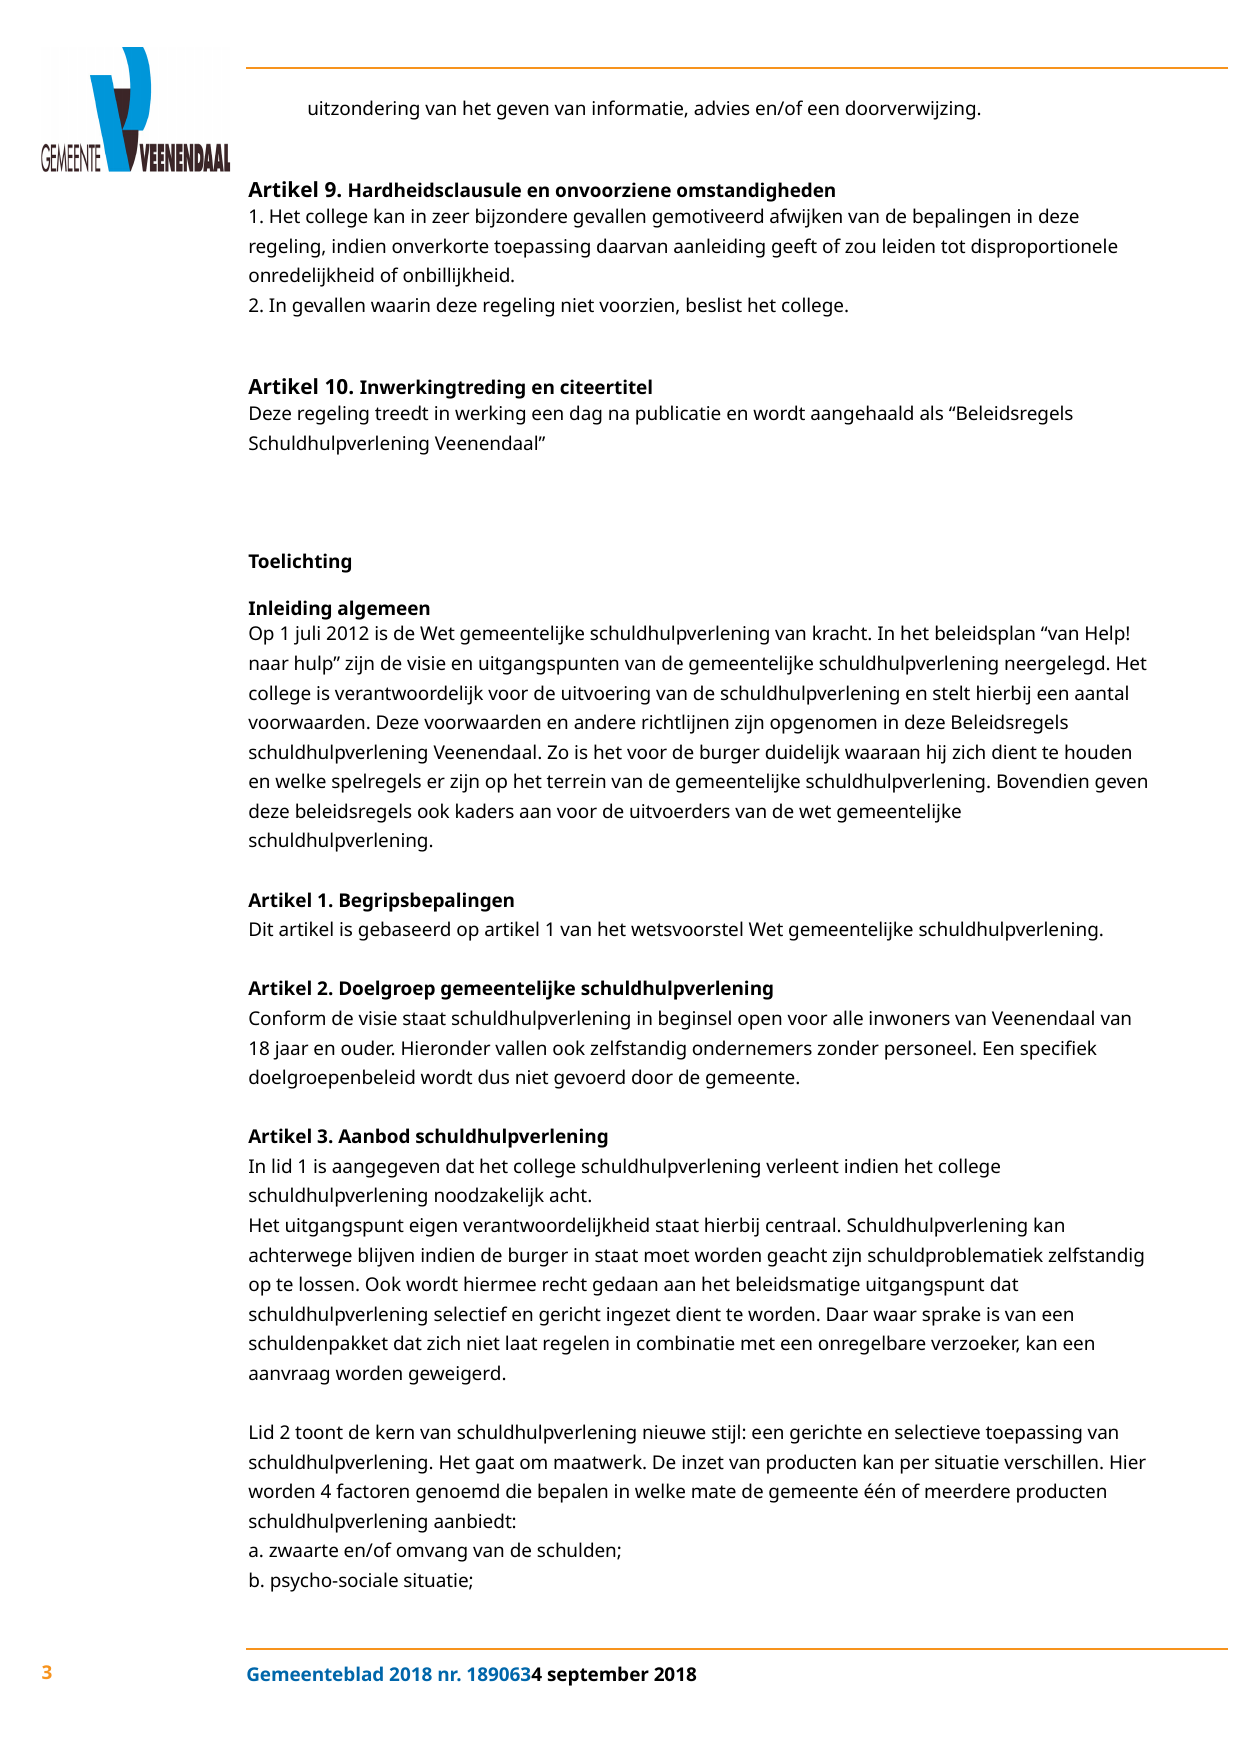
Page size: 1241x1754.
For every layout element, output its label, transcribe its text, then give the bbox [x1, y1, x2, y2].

picture [41, 47, 130, 172]
text In lid 1 is aangegeven dat het college schuldhulpverlening verleent indien het college schuldhulpverlening noodzakelijk acht. [248, 1153, 1152, 1208]
text Artikel 3. Aanbod schuldhulpverlening [248, 1123, 1152, 1149]
text 1. Het college kan in zeer bijzondere gevallen gemotiveerd afwijken van de bepalingen in deze regeling, indien onverkorte toepassing daarvan aanleiding geeft of zou leiden tot disproportionele onredelijkheid of onbillijkheid. [248, 203, 1152, 288]
text Toelichting [248, 548, 1152, 574]
text Inleiding algemeen [248, 595, 1152, 621]
text Op 1 juli 2012 is de Wet gemeentelijke schuldhulpverlening van kracht. In het beleidsplan “van Help! naar hulp” zijn de visie en uitgangspunten van de gemeentelijke schuldhulpverlening neergelegd. Het college is verantwoordelijk voor de uitvoering van de schuldhulpverlening en stelt hierbij een aantal voorwaarden. Deze voorwaarden en andere richtlijnen zijn opgenomen in deze Beleidsregels schuldhulpverlening Veenendaal. Zo is het voor de burger duidelijk waaraan hij zich dient te houden en welke spelregels er zijn op het terrein van de gemeentelijke schuldhulpverlening. Bovendien geven deze beleidsregels ook kaders aan voor de uitvoerders van de wet gemeentelijke schuldhulpverlening. [248, 621, 1152, 853]
text Artikel 1. Begripsbepalingen [248, 887, 1152, 913]
text a. zwaarte en/of omvang van de schulden; [248, 1538, 1152, 1563]
text Lid 2 toont de kern van schuldhulpverlening nieuwe stijl: een gerichte en selectieve toepassing van schuldhulpverlening. Het gaat om maatwerk. De inzet van producten kan per situatie verschillen. Hier worden 4 factoren genoemd die bepalen in welke mate de gemeente één of meerdere producten schuldhulpverlening aanbiedt: [248, 1419, 1152, 1534]
text Artikel 2. Doelgroep gemeentelijke schuldhulpverlening [248, 976, 1152, 1001]
text Het uitgangspunt eigen verantwoordelijkheid staat hierbij centraal. Schuldhulpverlening kan achterwege blijven indien de burger in staat moet worden geacht zijn schuldproblematiek zelfstandig op te lossen. Ook wordt hiermee recht gedaan aan het beleidsmatige uitgangspunt dat schuldhulpverlening selectief en gericht ingezet dient te worden. Daar waar sprake is van een schuldenpakket dat zich niet laat regelen in combinatie met een onregelbare verzoeker, kan een aanvraag worden geweigerd. [248, 1212, 1152, 1386]
text doelgroepenbeleid wordt dus niet gevoerd door de gemeente. [248, 1064, 1152, 1090]
text Dit artikel is gebaseerd op artikel 1 van het wetsvoorstel Wet gemeentelijke schuldhulpverlening. [248, 916, 1152, 942]
list uitzondering van het geven van informatie, advies en/of een doorverwijzing. [248, 95, 1152, 121]
text b. psycho-sociale situatie; [248, 1567, 1152, 1593]
text Artikel 10. Inwerkingtreding en citeertitel [248, 372, 1152, 400]
picture [123, 47, 231, 172]
text 2. In gevallen waarin deze regeling niet voorzien, beslist het college. [248, 292, 1152, 318]
text Artikel 9. Hardheidsclausule en onvoorziene omstandigheden [248, 175, 1152, 203]
text Conform de visie staat schuldhulpverlening in beginsel open voor alle inwoners van Veenendaal van 18 jaar en ouder. Hieronder vallen ook zelfstandig ondernemers zonder personeel. Een specifiek [248, 1005, 1152, 1061]
text Deze regeling treedt in werking een dag na publicatie en wordt aangehaald als “Beleidsregels Schuldhulpverlening Veenendaal” [248, 400, 1152, 456]
